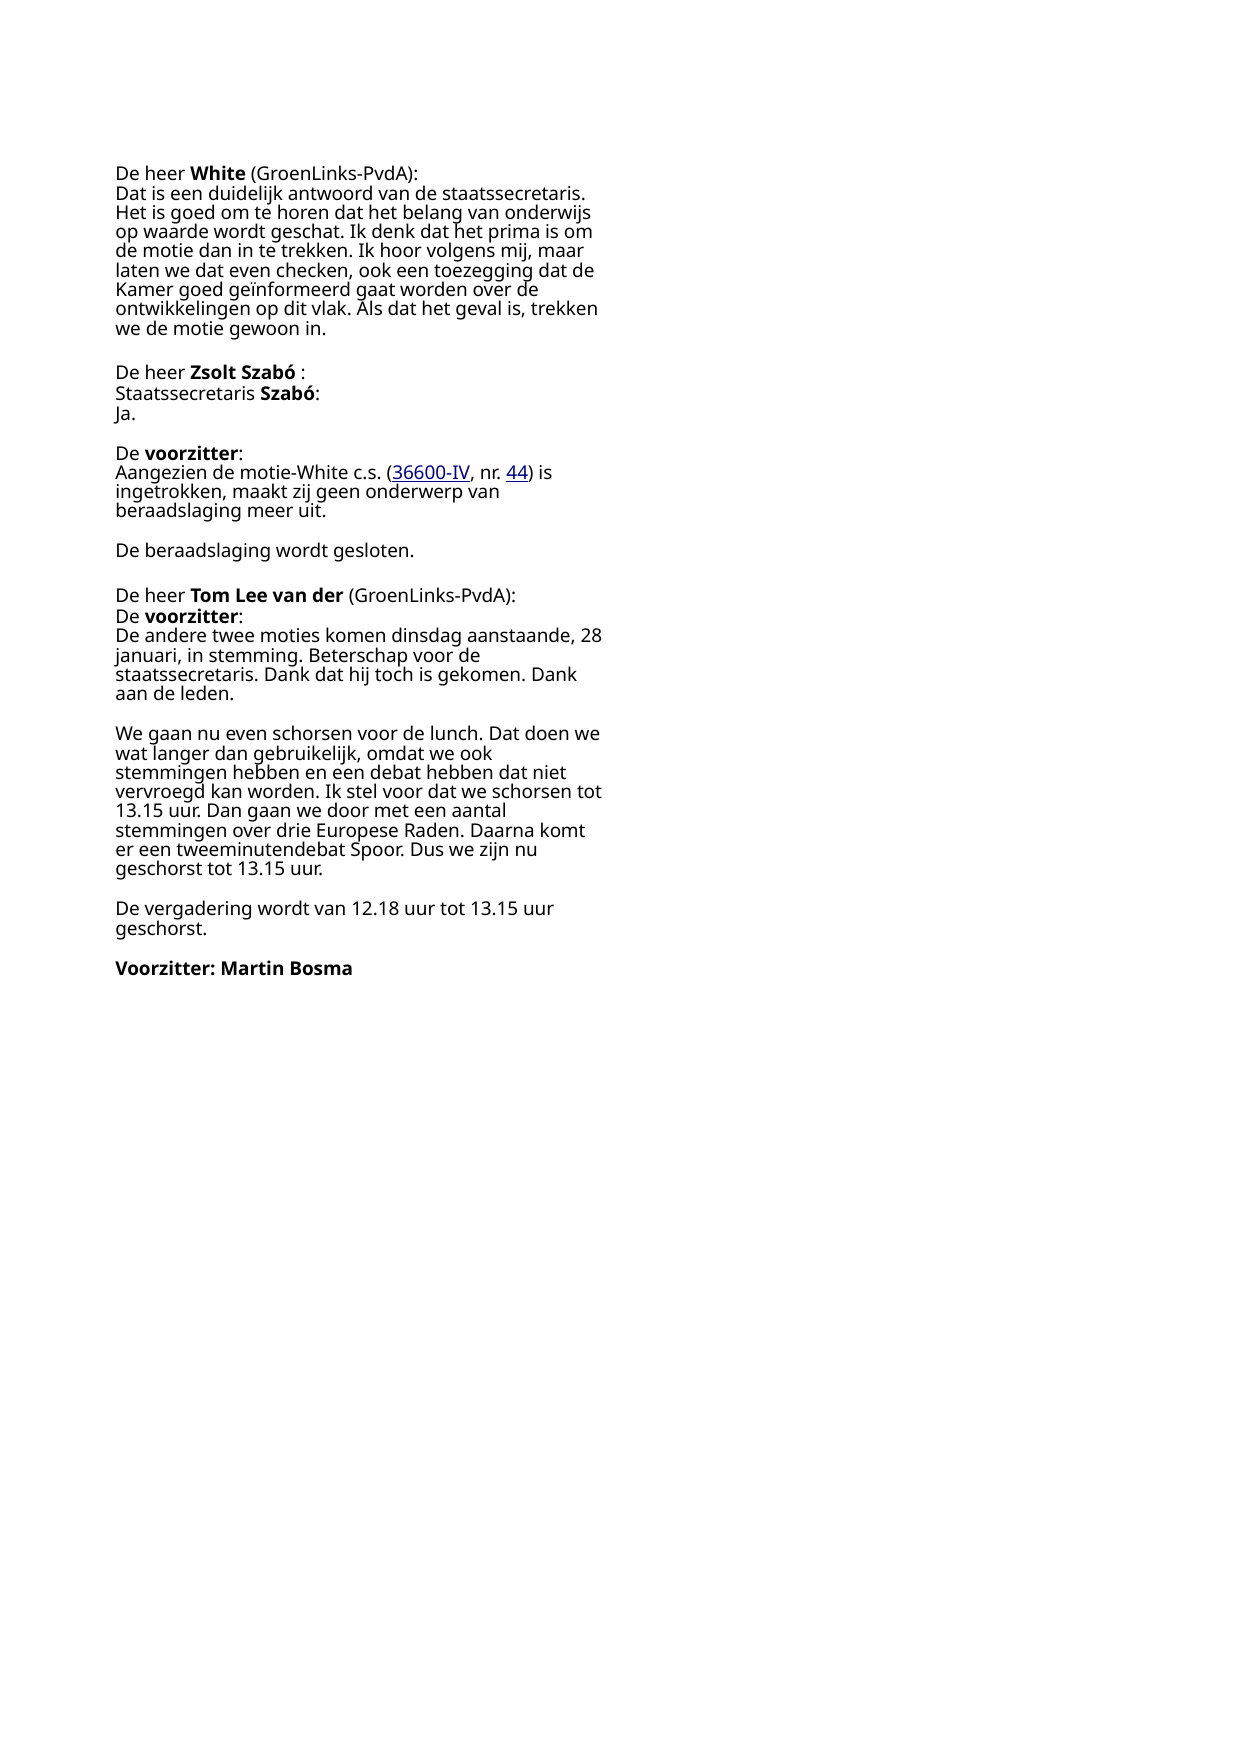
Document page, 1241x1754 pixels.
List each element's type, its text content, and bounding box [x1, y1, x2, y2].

text De voorzitter: [115, 608, 605, 627]
text De beraadslaging wordt gesloten. [115, 542, 605, 562]
text Aangezien de motie-White c.s. (36600-IV, nr. 44) is ingetrokken, maakt zij geen onderwerp van beraadslaging meer uit. [115, 464, 605, 522]
text De heer Zsolt Szabó : [115, 359, 605, 385]
text De andere twee moties komen dinsdag aanstaande, 28 januari, in stemming. Beterschap voor de staatssecretaris. Dank dat hij toch is gekomen. Dank aan de leden. [115, 627, 605, 704]
text Staatssecretaris Szabó: [115, 385, 605, 404]
text De voorzitter: [115, 444, 605, 464]
text Ja. [115, 404, 605, 424]
text De heer White (GroenLinks-PvdA): [115, 165, 605, 184]
text We gaan nu even schorsen voor de lunch. Dat doen we wat langer dan gebruikelijk, omdat we ook stemmingen hebben en een debat hebben dat niet vervroegd kan worden. Ik stel voor dat we schorsen tot 13.15 uur. Dan gaan we door met een aantal stemmingen over drie Europese Raden. Daarna komt er een tweeminutendebat Spoor. Dus we zijn nu geschorst tot 13.15 uur. [115, 725, 605, 879]
text Dat is een duidelijk antwoord van de staatssecretaris. Het is goed om te horen dat het belang van onderwijs op waarde wordt geschat. Ik denk dat het prima is om de motie dan in te trekken. Ik hoor volgens mij, maar laten we dat even checken, ook een toezegging dat de Kamer goed geïnformeerd gaat worden over de ontwikkelingen op dit vlak. Als dat het geval is, trekken we de motie gewoon in. [115, 184, 605, 339]
text Voorzitter: Martin Bosma [115, 960, 605, 979]
text De vergadering wordt van 12.18 uur tot 13.15 uur geschorst. [115, 900, 605, 939]
text De heer Tom Lee van der (GroenLinks-PvdA): [115, 582, 605, 608]
